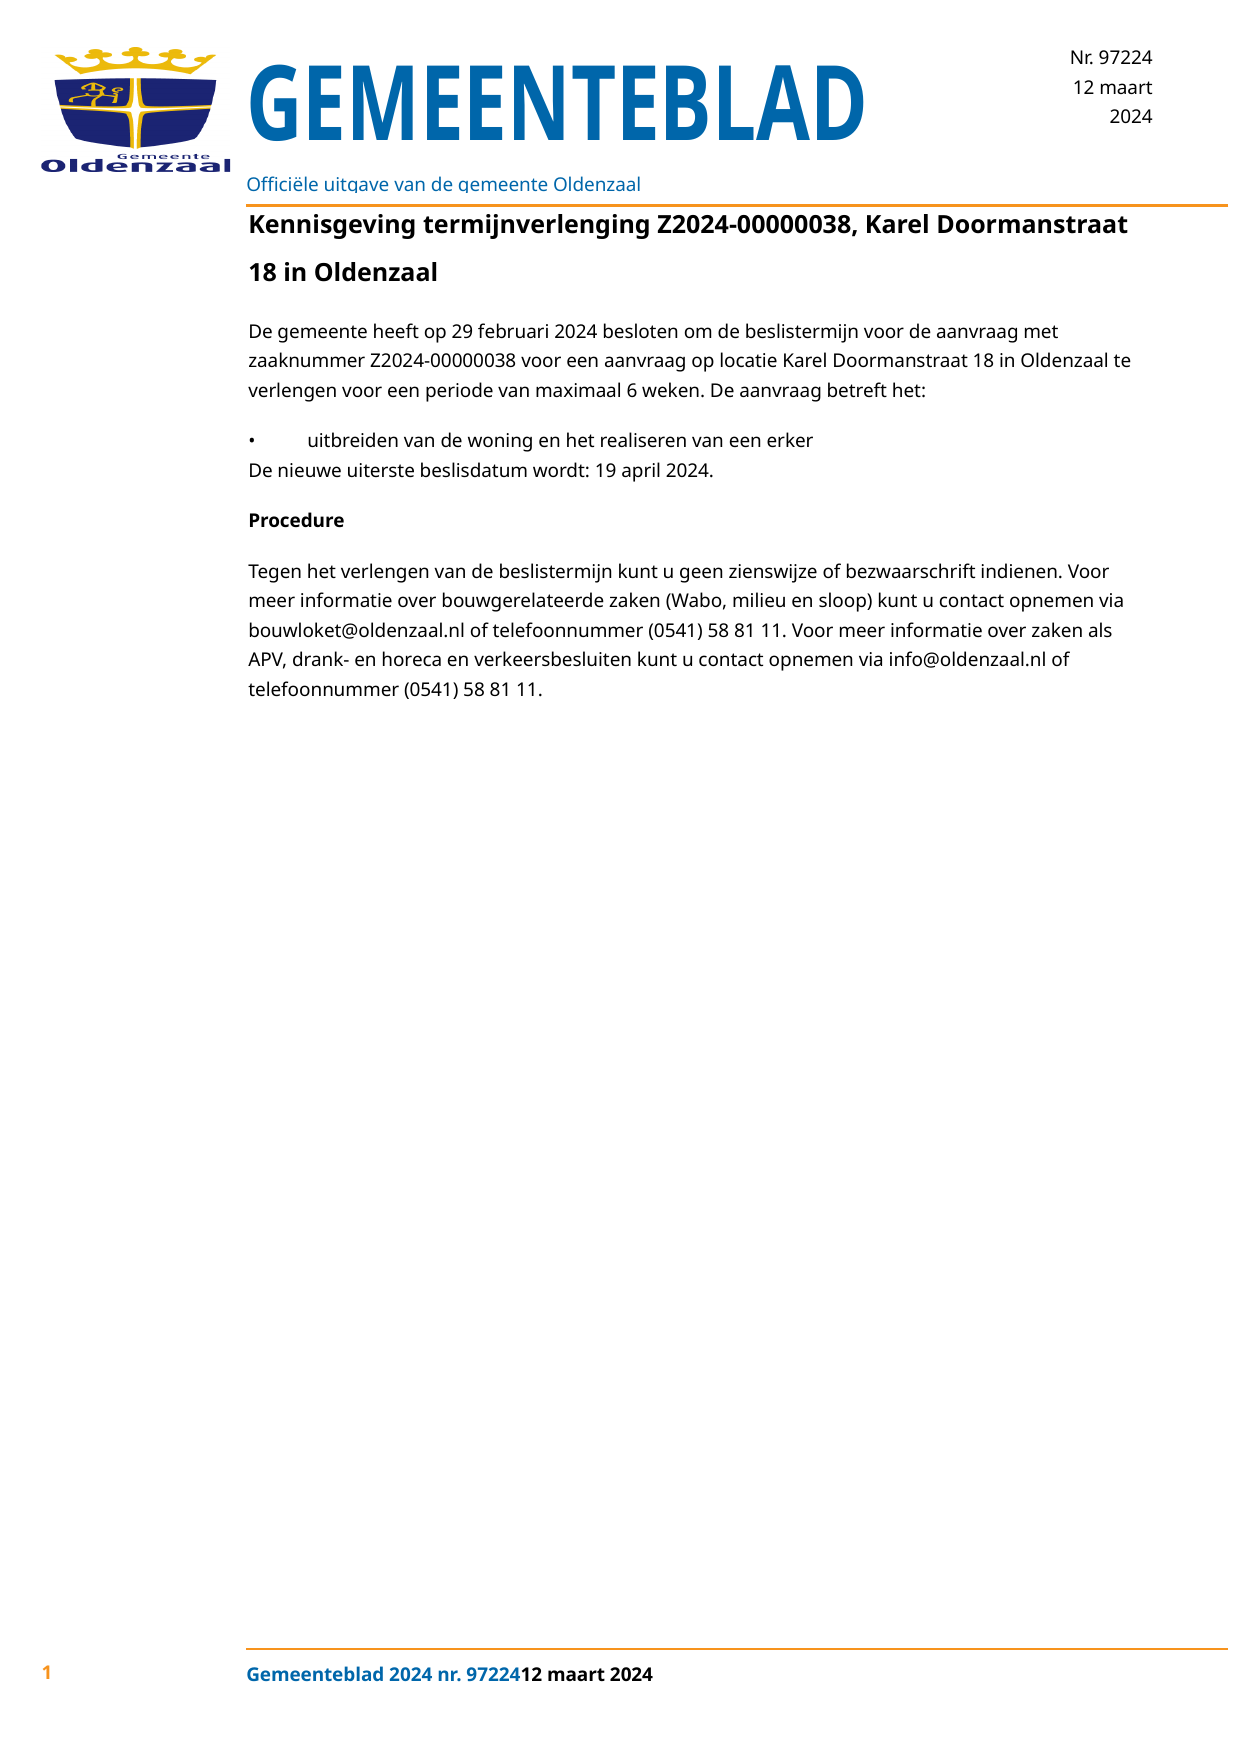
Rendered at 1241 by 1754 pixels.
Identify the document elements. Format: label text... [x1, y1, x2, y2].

text Procedure [248, 507, 1152, 533]
list uitbreiden van de woning en het realiseren van een erker [248, 427, 1152, 453]
text De gemeente heeft op 29 februari 2024 besloten om de beslistermijn voor de aanvraag met zaaknummer Z2024-00000038 voor een aanvraag op locatie Karel Doormanstraat 18 in Oldenzaal te verlengen voor een periode van maximaal 6 weken. De aanvraag betreft het: [248, 318, 1152, 403]
text Tegen het verlengen van de beslistermijn kunt u geen zienswijze of bezwaarschrift indienen. Voor meer informatie over bouwgerelateerde zaken (Wabo, milieu en sloop) kunt u contact opnemen via bouwloket@oldenzaal.nl of telefoonnummer (0541) 58 81 11. Voor meer informatie over zaken als APV, drank- en horeca en verkeersbesluiten kunt u contact opnemen via info@oldenzaal.nl of telefoonnummer (0541) 58 81 11. [248, 558, 1152, 702]
text Kennisgeving termijnverlenging Z2024-00000038, Karel Doormanstraat 18 in Oldenzaal [248, 207, 1152, 288]
text De nieuwe uiterste beslisdatum wordt: 19 april 2024. [248, 457, 1152, 483]
picture [41, 47, 231, 172]
